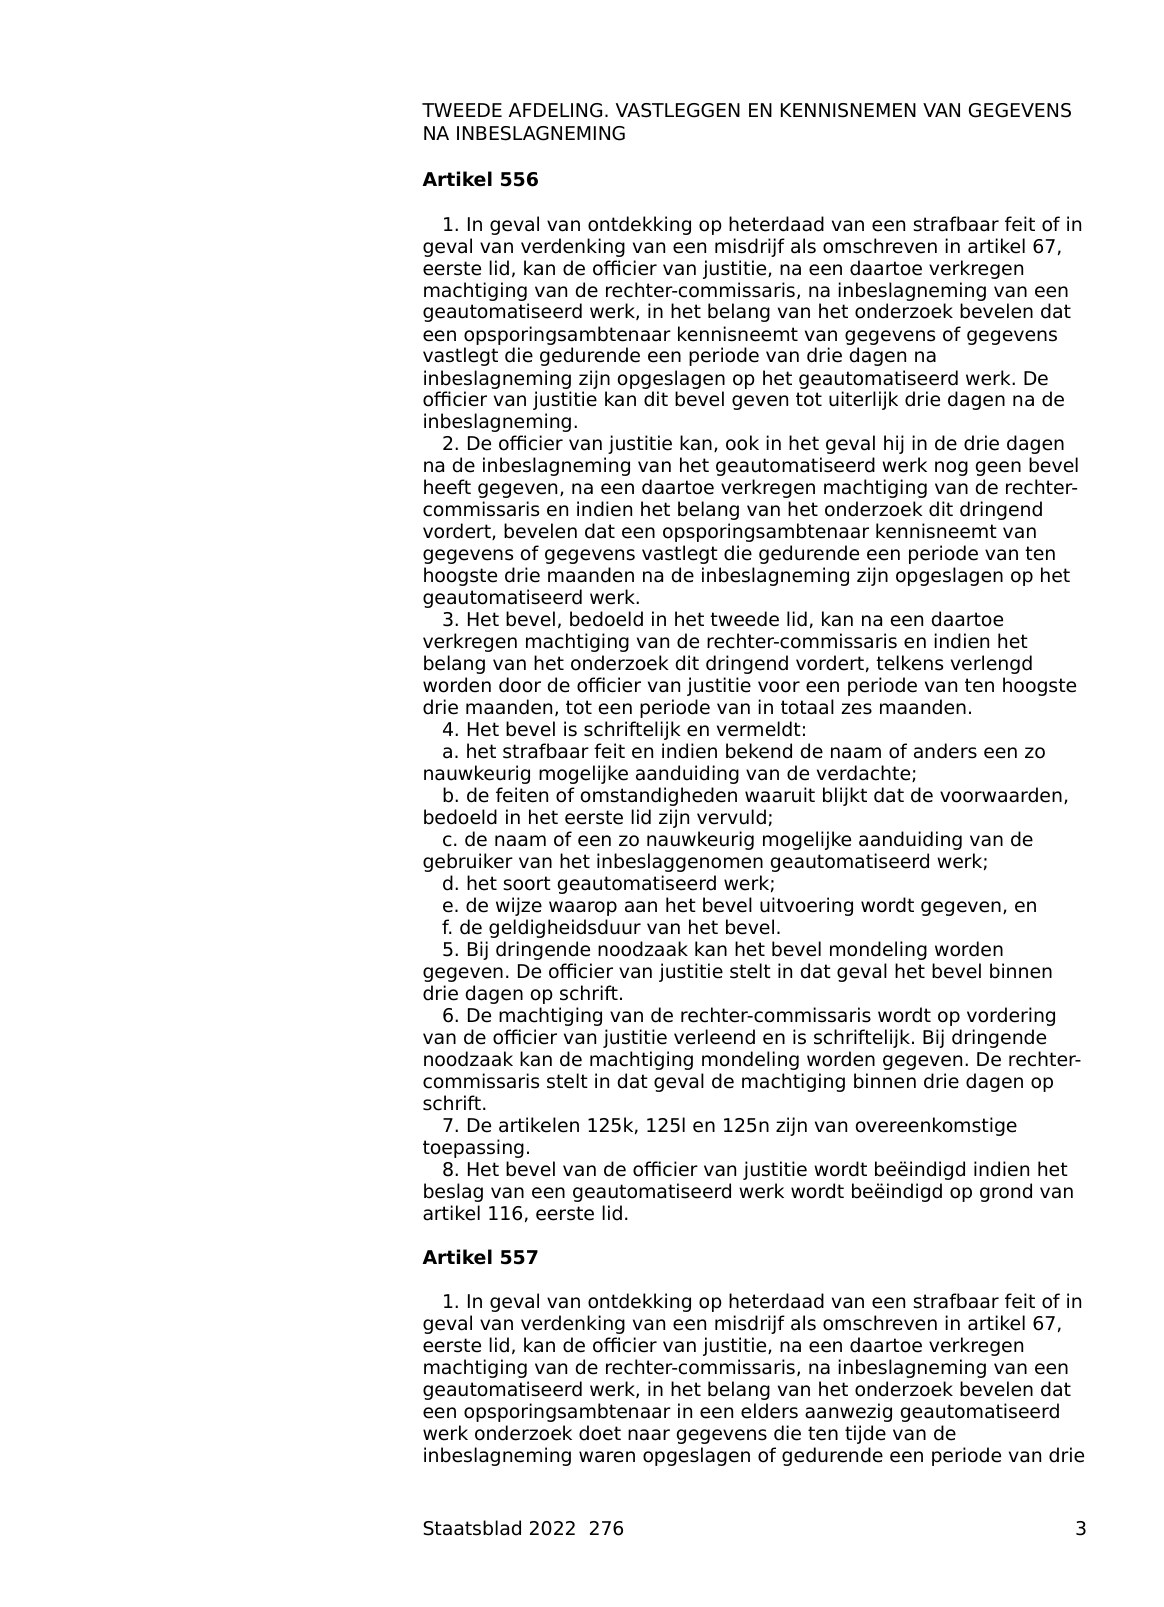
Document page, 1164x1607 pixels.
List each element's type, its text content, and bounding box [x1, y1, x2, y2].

text 1. In geval van ontdekking op heterdaad van een strafbaar feit of in geval van verdenking van een misdrijf als omschreven in artikel 67, eerste lid, kan de officier van justitie, na een daartoe verkregen machtiging van de rechter-commissaris, na inbeslagneming van een geautomatiseerd werk, in het belang van het onderzoek bevelen dat een opsporingsambtenaar kennisneemt van gegevens of gegevens vastlegt die gedurende een periode van drie dagen na inbeslagneming zijn opgeslagen op het geautomatiseerd werk. De officier van justitie kan dit bevel geven tot uiterlijk drie dagen na de inbeslagneming. [422, 213, 1087, 433]
text 2. De officier van justitie kan, ook in het geval hij in de drie dagen na de inbeslagneming van het geautomatiseerd werk nog geen bevel heeft gegeven, na een daartoe verkregen machtiging van de rechter-commissaris en indien het belang van het onderzoek dit dringend vordert, bevelen dat een opsporingsambtenaar kennisneemt van gegevens of gegevens vastlegt die gedurende een periode van ten hoogste drie maanden na de inbeslagneming zijn opgeslagen op het geautomatiseerd werk. [422, 433, 1087, 609]
subtitle TWEEDE AFDELING. VASTLEGGEN EN KENNISNEMEN VAN GEGEVENS NA INBESLAGNEMING [422, 100, 1087, 144]
text 1. In geval van ontdekking op heterdaad van een strafbaar feit of in geval van verdenking van een misdrijf als omschreven in artikel 67, eerste lid, kan de officier van justitie, na een daartoe verkregen machtiging van de rechter-commissaris, na inbeslagneming van een geautomatiseerd werk, in het belang van het onderzoek bevelen dat een opsporingsambtenaar in een elders aanwezig geautomatiseerd werk onderzoek doet naar gegevens die ten tijde van de inbeslagneming waren opgeslagen of gedurende een periode van drie [422, 1291, 1087, 1467]
subtitle Artikel 556 [422, 169, 1087, 191]
text d. het soort geautomatiseerd werk; [422, 873, 1087, 895]
text a. het strafbaar feit en indien bekend de naam of anders een zo nauwkeurig mogelijke aanduiding van de verdachte; [422, 741, 1087, 785]
subtitle Artikel 557 [422, 1247, 1087, 1269]
text 6. De machtiging van de rechter-commissaris wordt op vordering van de officier van justitie verleend en is schriftelijk. Bij dringende noodzaak kan de machtiging mondeling worden gegeven. De rechter-commissaris stelt in dat geval de machtiging binnen drie dagen op schrift. [422, 1005, 1087, 1115]
text 4. Het bevel is schriftelijk en vermeldt: [422, 719, 1087, 741]
text b. de feiten of omstandigheden waaruit blijkt dat de voorwaarden, bedoeld in het eerste lid zijn vervuld; [422, 785, 1087, 829]
text 5. Bij dringende noodzaak kan het bevel mondeling worden gegeven. De officier van justitie stelt in dat geval het bevel binnen drie dagen op schrift. [422, 939, 1087, 1005]
text f. de geldigheidsduur van het bevel. [422, 917, 1087, 939]
text c. de naam of een zo nauwkeurig mogelijke aanduiding van de gebruiker van het inbeslaggenomen geautomatiseerd werk; [422, 829, 1087, 873]
text 3. Het bevel, bedoeld in het tweede lid, kan na een daartoe verkregen machtiging van de rechter-commissaris en indien het belang van het onderzoek dit dringend vordert, telkens verlengd worden door de officier van justitie voor een periode van ten hoogste drie maanden, tot een periode van in totaal zes maanden. [422, 609, 1087, 719]
text e. de wijze waarop aan het bevel uitvoering wordt gegeven, en [422, 895, 1087, 917]
text 7. De artikelen 125k, 125l en 125n zijn van overeenkomstige toepassing. [422, 1115, 1087, 1159]
text 8. Het bevel van de officier van justitie wordt beëindigd indien het beslag van een geautomatiseerd werk wordt beëindigd op grond van artikel 116, eerste lid. [422, 1159, 1087, 1224]
